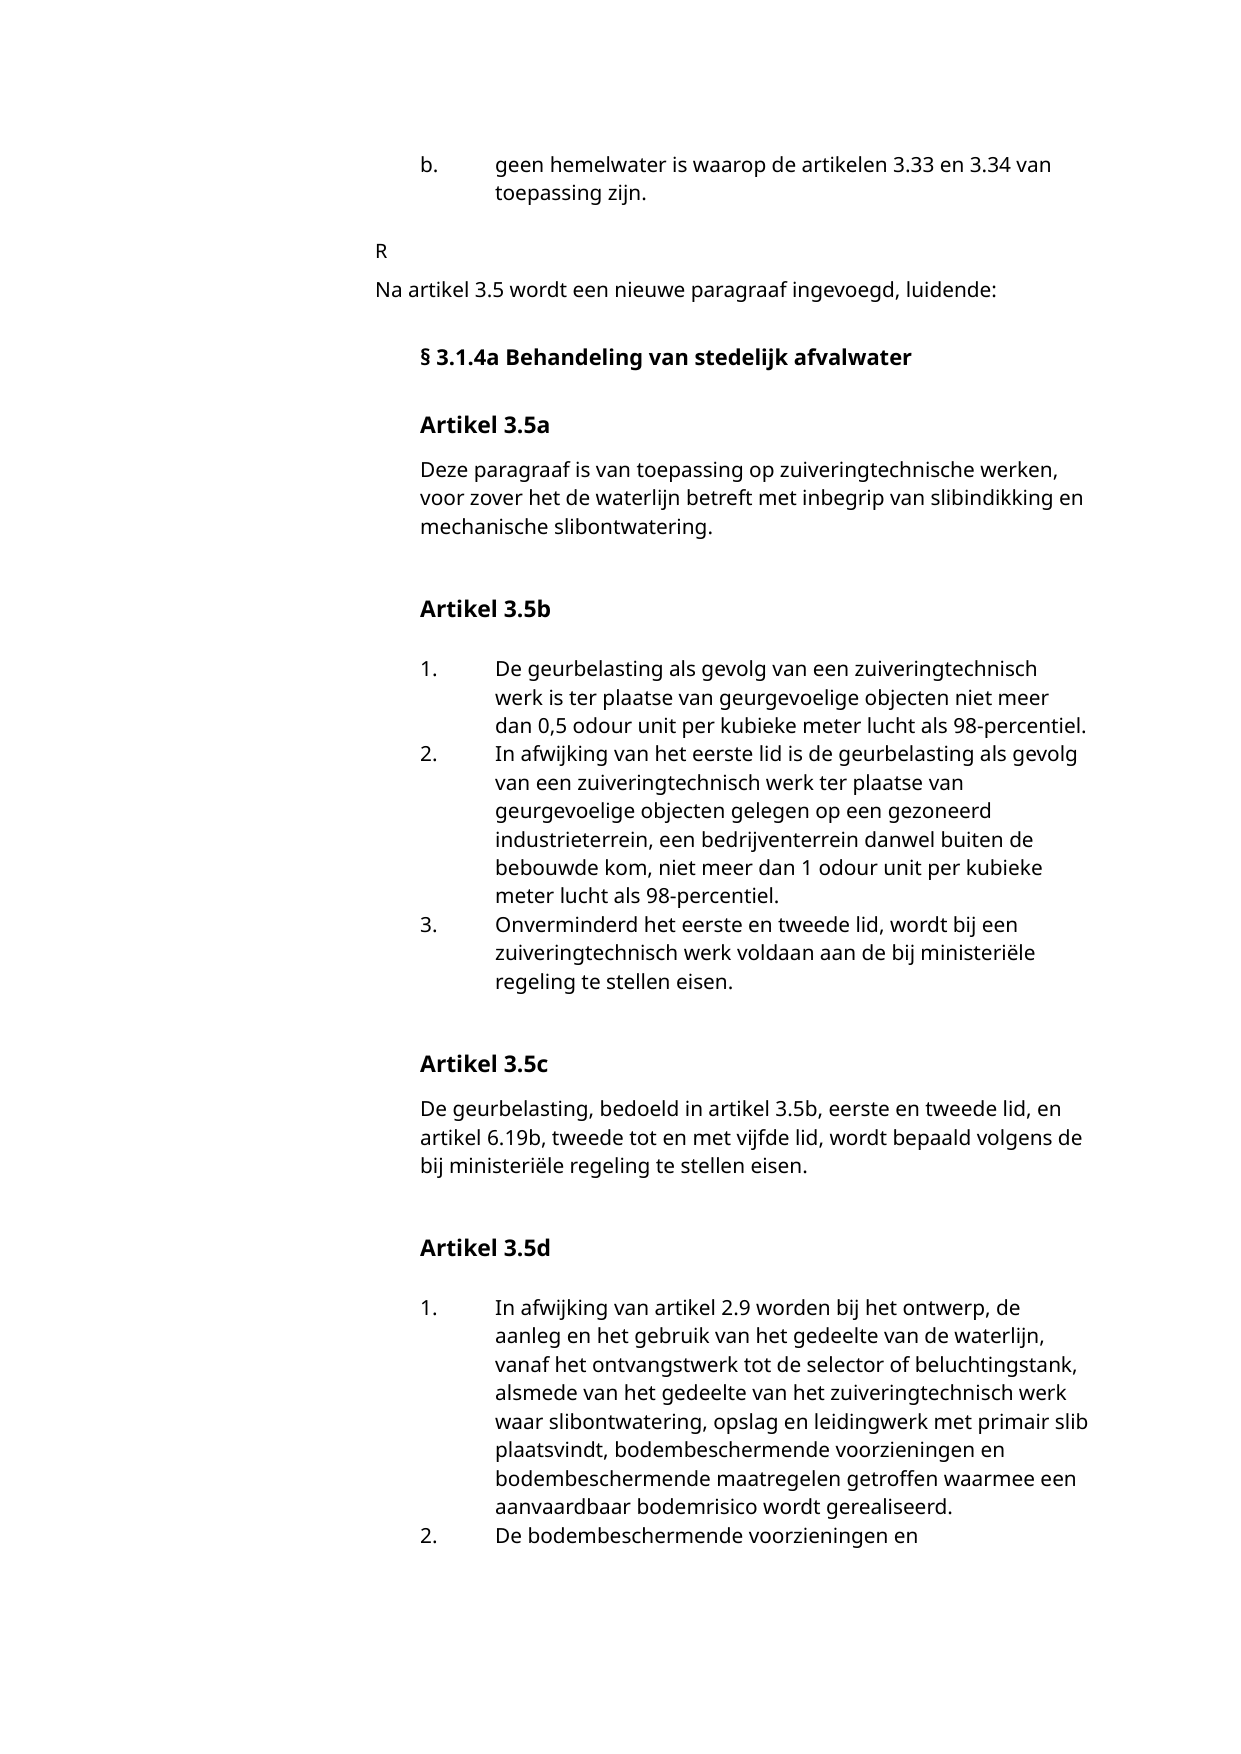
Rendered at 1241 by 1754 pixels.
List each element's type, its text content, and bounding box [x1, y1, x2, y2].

list De geurbelasting als gevolg van een zuiveringtechnisch werk is ter plaatse van geurgevoelige objecten niet meer dan 0,5 odour unit per kubieke meter lucht als 98-percentiel. [420, 654, 1090, 739]
text R [375, 237, 1090, 264]
text Na artikel 3.5 wordt een nieuwe paragraaf ingevoegd, luidende: [375, 276, 1090, 304]
text De geurbelasting, bedoeld in artikel 3.5b, eerste en tweede lid, en artikel 6.19b, tweede tot en met vijfde lid, wordt bepaald volgens de bij ministeriële regeling te stellen eisen. [420, 1094, 1090, 1179]
list Onverminderd het eerste en tweede lid, wordt bij een zuiveringtechnisch werk voldaan aan de bij ministeriële regeling te stellen eisen. [420, 910, 1090, 995]
subtitle Artikel 3.5c [420, 1048, 1090, 1079]
list In afwijking van het eerste lid is de geurbelasting als gevolg van een zuiveringtechnisch werk ter plaatse van geurgevoelige objecten gelegen op een gezoneerd industrieterrein, een bedrijventerrein danwel buiten de bebouwde kom, niet meer dan 1 odour unit per kubieke meter lucht als 98-percentiel. [420, 739, 1090, 910]
subtitle Artikel 3.5a [420, 409, 1090, 440]
subtitle Artikel 3.5d [420, 1232, 1090, 1263]
list In afwijking van artikel 2.9 worden bij het ontwerp, de aanleg en het gebruik van het gedeelte van de waterlijn, vanaf het ontvangstwerk tot de selector of beluchtingstank, alsmede van het gedeelte van het zuiveringtechnisch werk waar slibontwatering, opslag en leidingwerk met primair slib plaatsvindt, bodembeschermende voorzieningen en bodembeschermende maatregelen getroffen waarmee een aanvaardbaar bodemrisico wordt gerealiseerd. [420, 1293, 1090, 1521]
subtitle Artikel 3.5b [420, 593, 1090, 624]
text Deze paragraaf is van toepassing op zuiveringtechnische werken, voor zover het de waterlijn betreft met inbegrip van slibindikking en mechanische slibontwatering. [420, 455, 1090, 540]
list De bodembeschermende voorzieningen en [420, 1521, 1090, 1549]
list geen hemelwater is waarop de artikelen 3.33 en 3.34 van toepassing zijn. [420, 150, 1090, 207]
subtitle § 3.1.4a Behandeling van stedelijk afvalwater [420, 342, 1090, 371]
